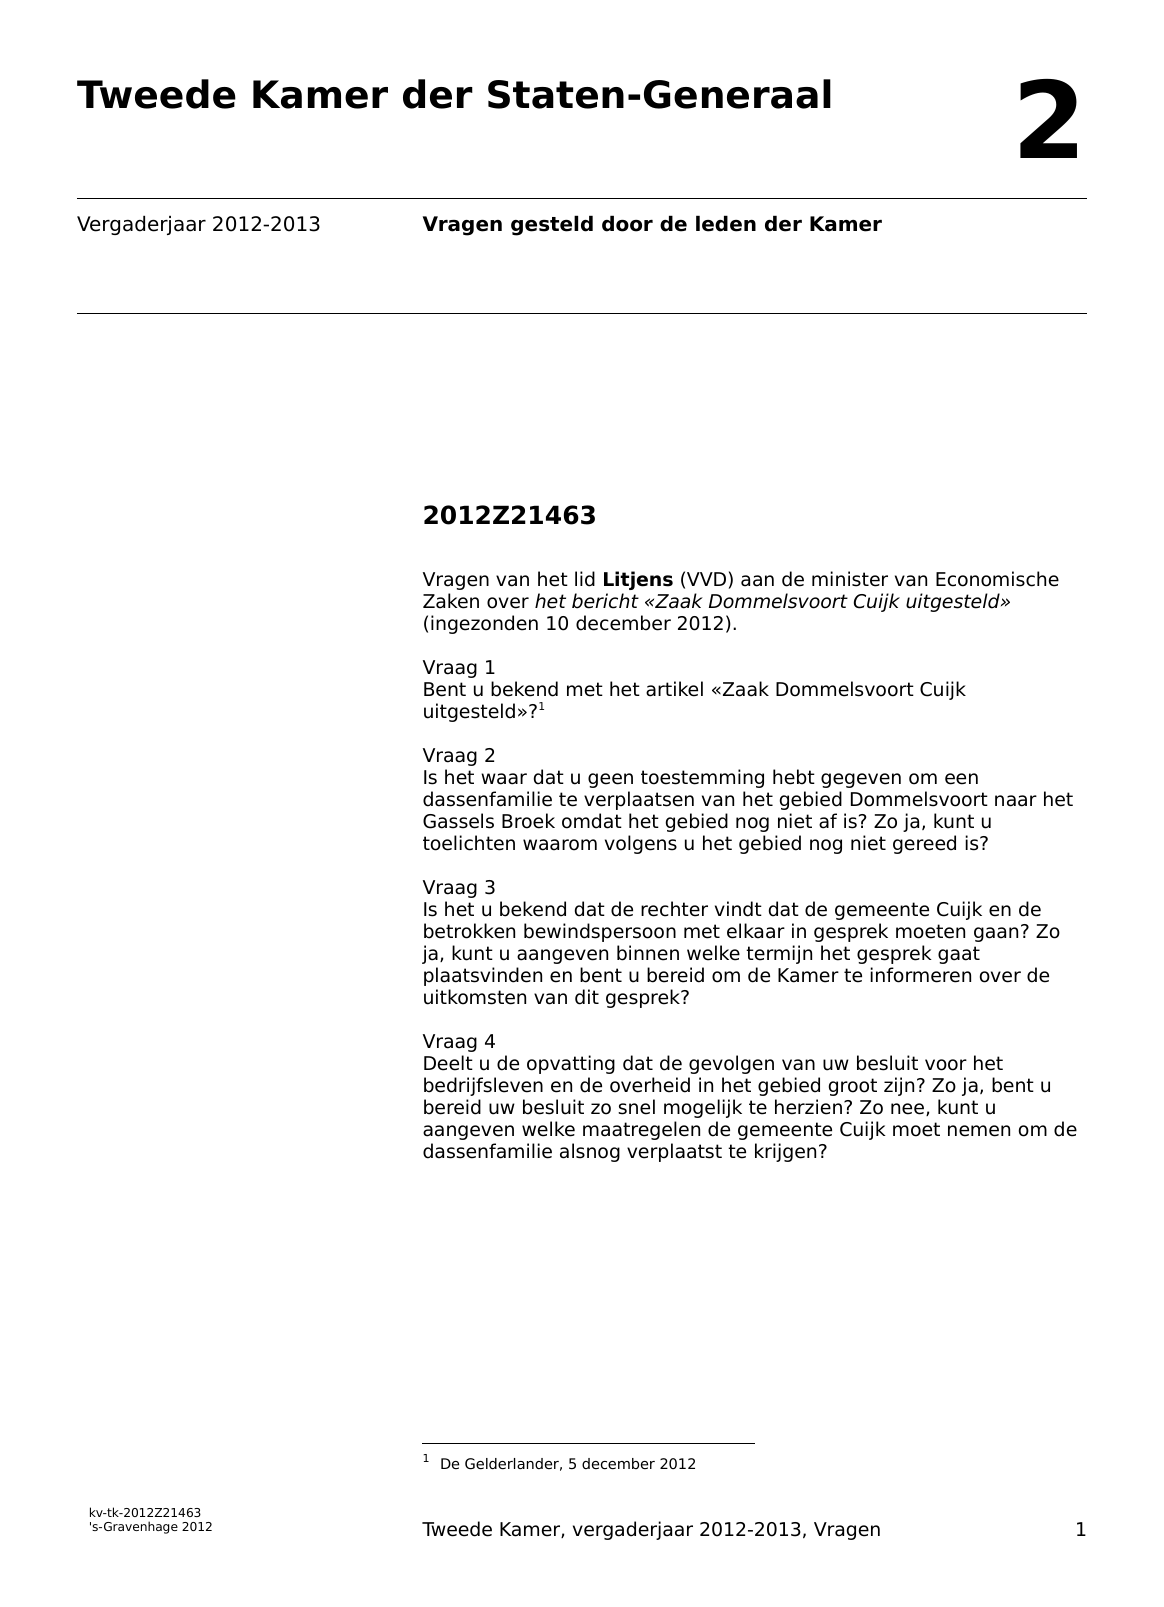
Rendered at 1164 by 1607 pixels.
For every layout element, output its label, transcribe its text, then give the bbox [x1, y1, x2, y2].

text Vragen van het lid Litjens (VVD) aan de minister van Economische Zaken over het bericht «Zaak Dommelsvoort Cuijk uitgesteld» (ingezonden 10 december 2012). [422, 569, 1087, 635]
text 's-Gravenhage 2012 [88, 1520, 323, 1534]
text 2012Z21463 [422, 501, 1087, 531]
text Bent u bekend met het artikel «Zaak Dommelsvoort Cuijk uitgesteld»? [422, 679, 1087, 723]
table_cell Vragen gesteld door de leden der Kamer [422, 199, 1087, 313]
text Vraag 2 [422, 745, 1087, 767]
table_header 2 [886, 59, 1087, 198]
text Vraag 4 [422, 1031, 1087, 1053]
table_header Tweede Kamer der Staten-Generaal [77, 59, 886, 198]
text Vraag 3 [422, 877, 1087, 899]
text Deelt u de opvatting dat de gevolgen van uw besluit voor het bedrijfsleven en de overheid in het gebied groot zijn? Zo ja, bent u bereid uw besluit zo snel mogelijk te herzien? Zo nee, kunt u aangeven welke maatregelen de gemeente Cuijk moet nemen om de dassenfamilie alsnog verplaatst te krijgen? [422, 1053, 1087, 1163]
text De Gelderlander, 5 december 2012 [422, 1452, 1087, 1474]
text Is het waar dat u geen toestemming hebt gegeven om een dassenfamilie te verplaatsen van het gebied Dommelsvoort naar het Gassels Broek omdat het gebied nog niet af is? Zo ja, kunt u toelichten waarom volgens u het gebied nog niet gereed is? [422, 767, 1087, 855]
text Vraag 1 [422, 657, 1087, 679]
text kv-tk-2012Z21463 [88, 1506, 323, 1520]
text Is het u bekend dat de rechter vindt dat de gemeente Cuijk en de betrokken bewindspersoon met elkaar in gesprek moeten gaan? Zo ja, kunt u aangeven binnen welke termijn het gesprek gaat plaatsvinden en bent u bereid om de Kamer te informeren over de uitkomsten van dit gesprek? [422, 899, 1087, 1009]
table_cell Vergaderjaar 2012-2013 [77, 199, 422, 313]
